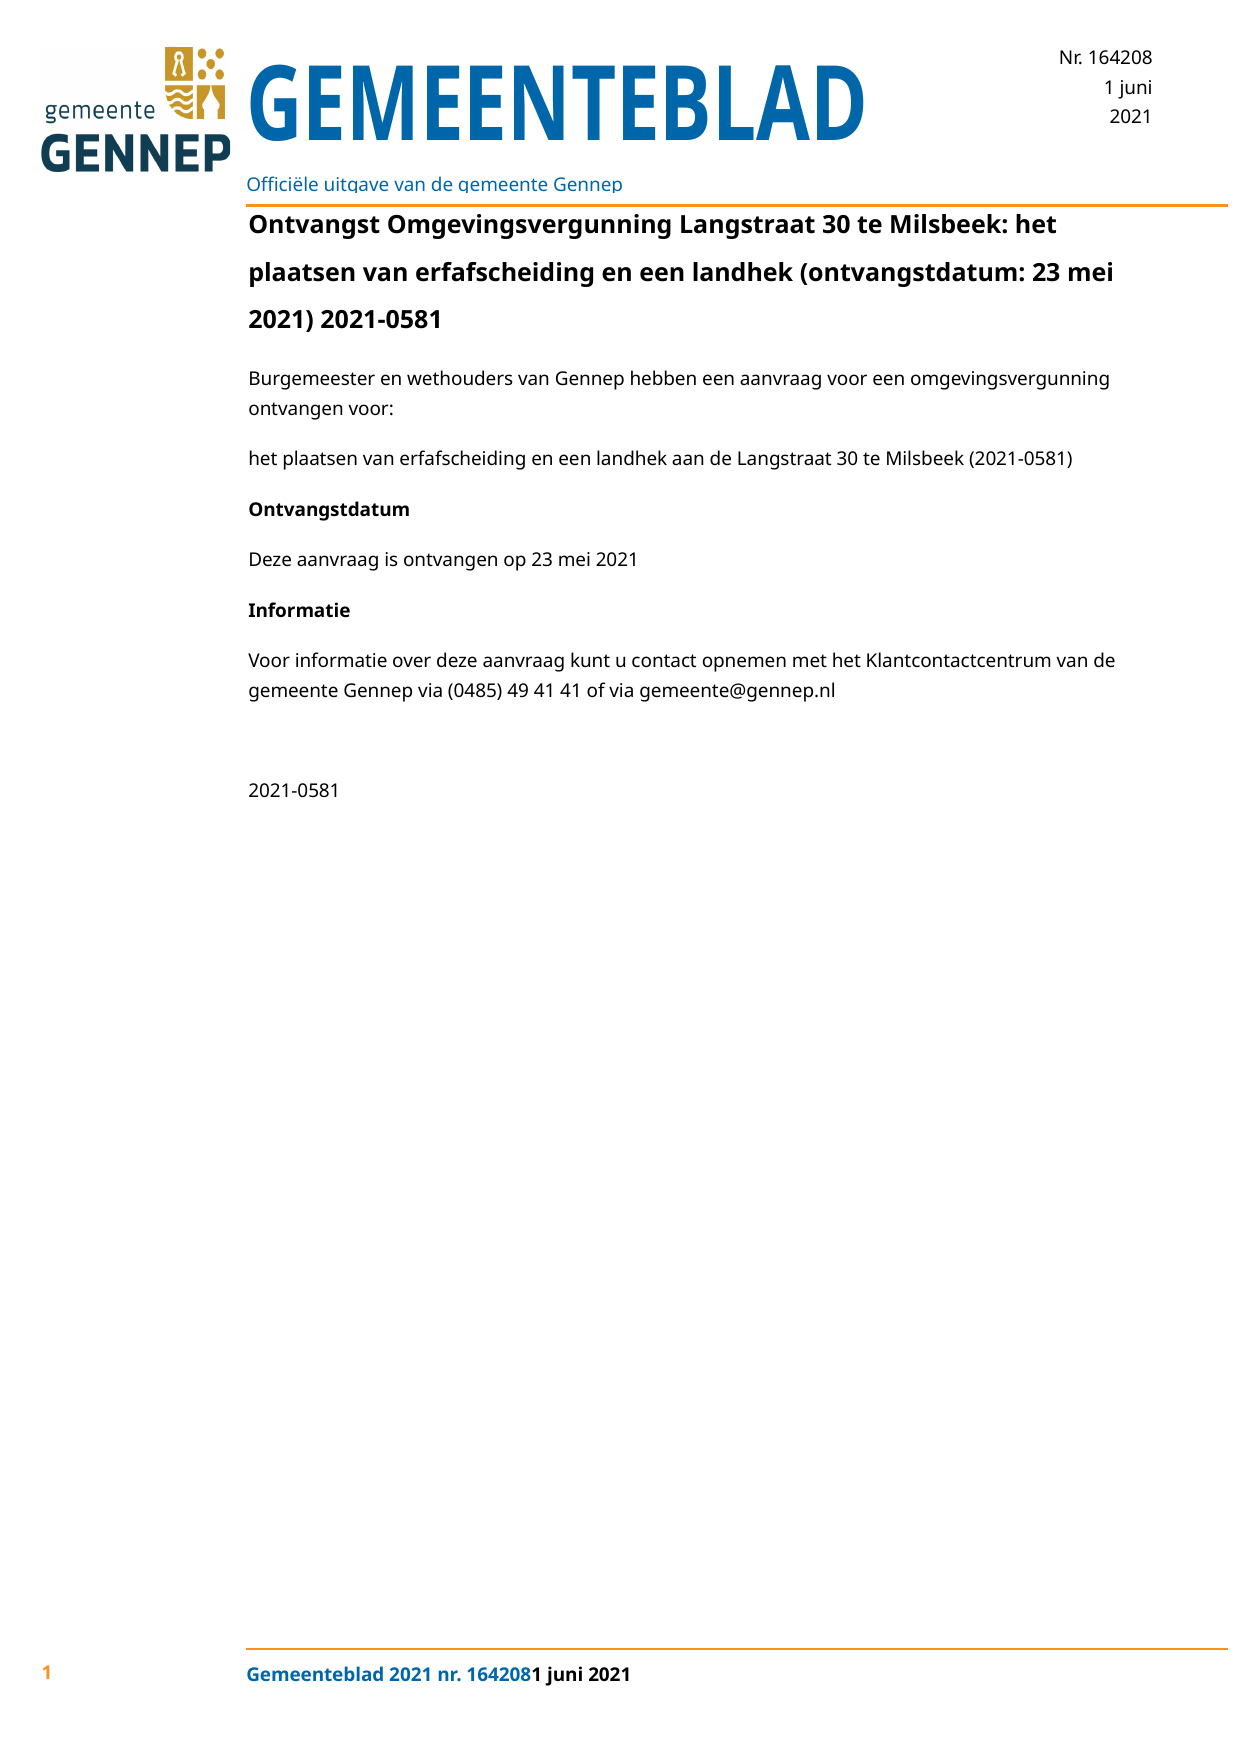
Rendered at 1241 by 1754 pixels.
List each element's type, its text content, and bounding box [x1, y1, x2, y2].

text Voor informatie over deze aanvraag kunt u contact opnemen met het Klantcontactcentrum van de gemeente Gennep via (0485) 49 41 41 of via gemeente@gennep.nl [248, 647, 1152, 702]
text Deze aanvraag is ontvangen op 23 mei 2021 [248, 546, 1152, 572]
text Informatie [248, 597, 1152, 622]
picture [41, 47, 231, 172]
text het plaatsen van erfafscheiding en een landhek aan de Langstraat 30 te Milsbeek (2021-0581) [248, 446, 1152, 471]
text 2021-0581 [248, 778, 1152, 803]
text Ontvangst Omgevingsvergunning Langstraat 30 te Milsbeek: het plaatsen van erfafscheiding en een landhek (ontvangstdatum: 23 mei 2021) 2021-0581 [248, 207, 1152, 336]
text Ontvangstdatum [248, 496, 1152, 522]
text Burgemeester en wethouders van Gennep hebben een aanvraag voor een omgevingsvergunning ontvangen voor: [248, 366, 1152, 421]
